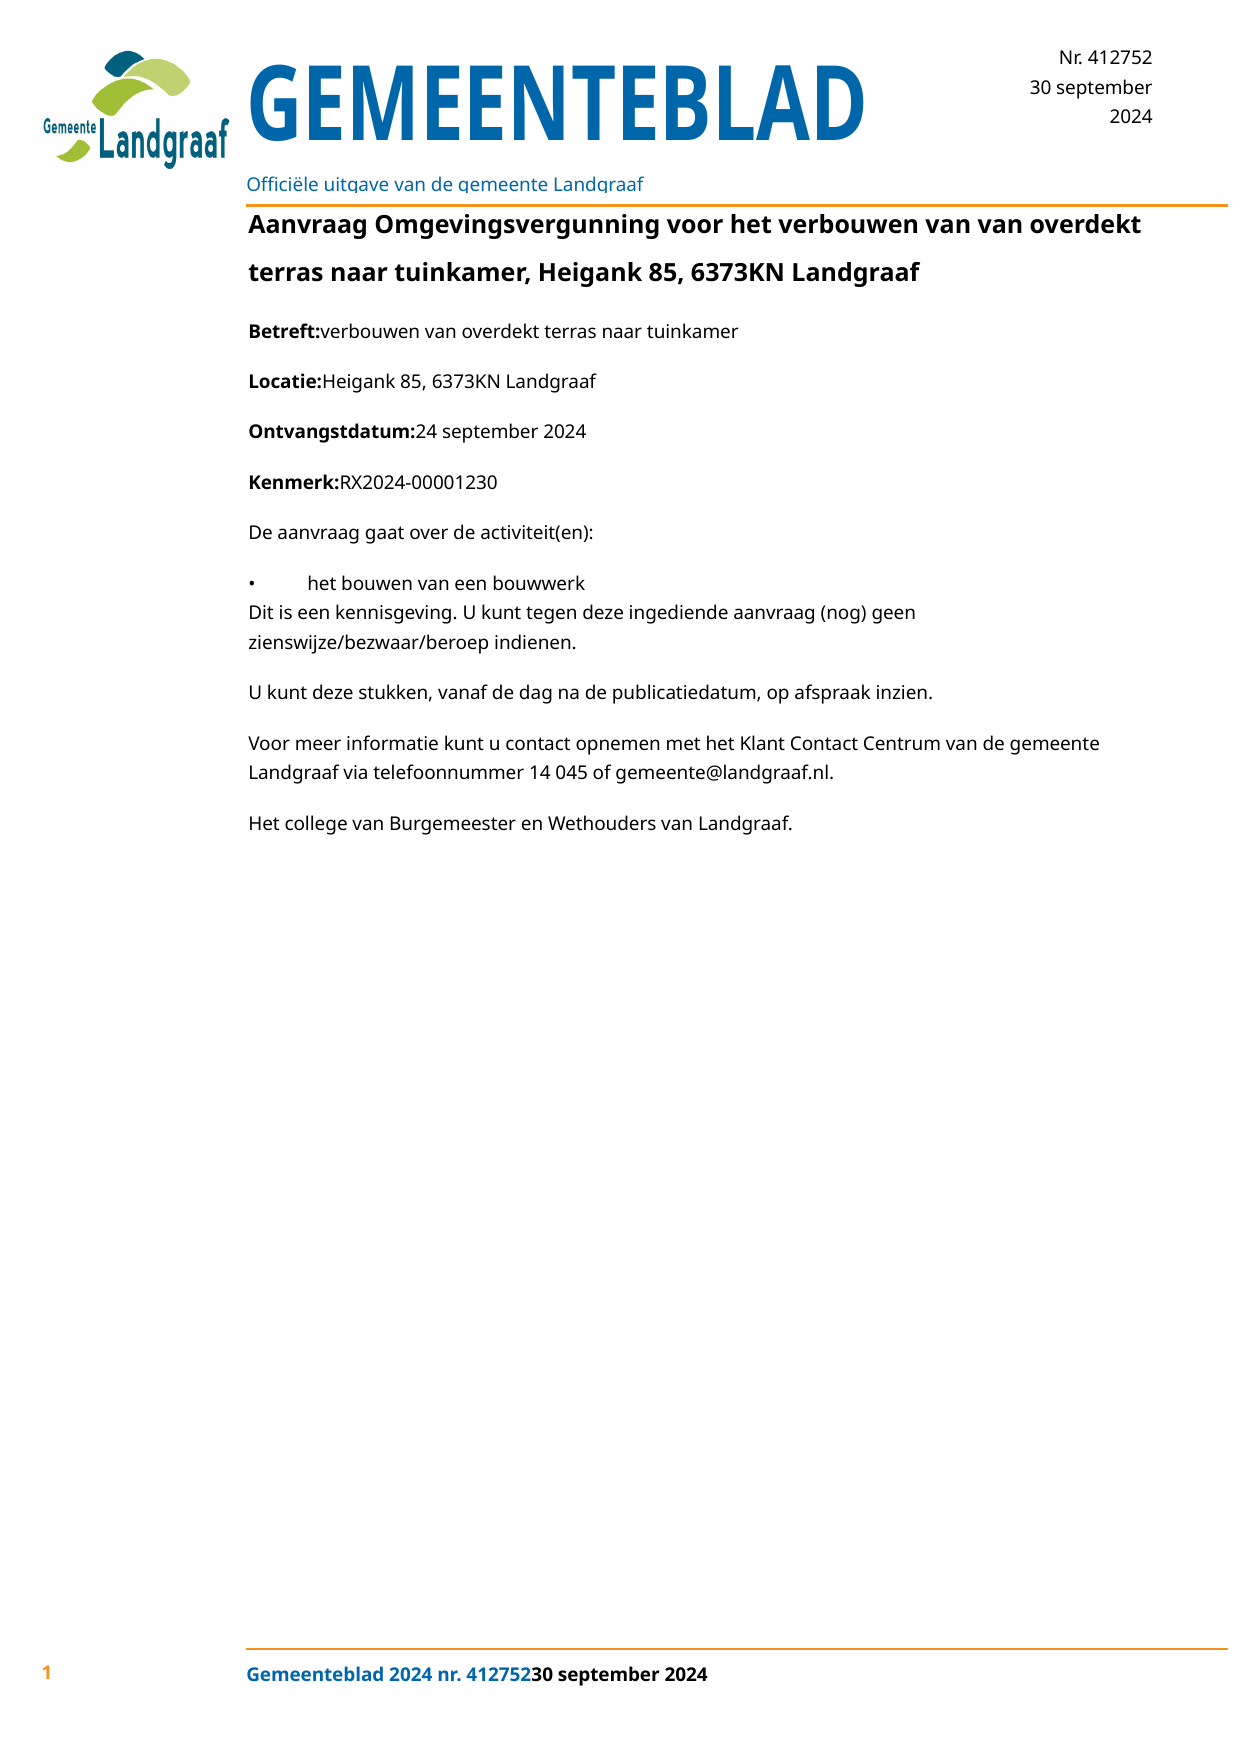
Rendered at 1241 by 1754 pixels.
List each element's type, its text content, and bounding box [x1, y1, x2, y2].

text Kenmerk:RX2024-00001230 [248, 469, 1152, 495]
text De aanvraag gaat over de activiteit(en): [248, 519, 1152, 545]
text Dit is een kennisgeving. U kunt tegen deze ingediende aanvraag (nog) geen zienswijze/bezwaar/beroep indienen. [248, 599, 1152, 655]
text Locatie:Heigank 85, 6373KN Landgraaf [248, 368, 1152, 394]
text Ontvangstdatum:24 september 2024 [248, 419, 1152, 444]
picture [41, 47, 231, 172]
text Aanvraag Omgevingsvergunning voor het verbouwen van van overdekt terras naar tuinkamer, Heigank 85, 6373KN Landgraaf [248, 207, 1152, 288]
list het bouwen van een bouwwerk [248, 570, 1152, 596]
text Voor meer informatie kunt u contact opnemen met het Klant Contact Centrum van de gemeente Landgraaf via telefoonnummer 14 045 of gemeente@landgraaf.nl. [248, 730, 1152, 785]
text Het college van Burgemeester en Wethouders van Landgraaf. [248, 810, 1152, 836]
text U kunt deze stukken, vanaf de dag na de publicatiedatum, op afspraak inzien. [248, 679, 1152, 705]
text Betreft:verbouwen van overdekt terras naar tuinkamer [248, 318, 1152, 344]
